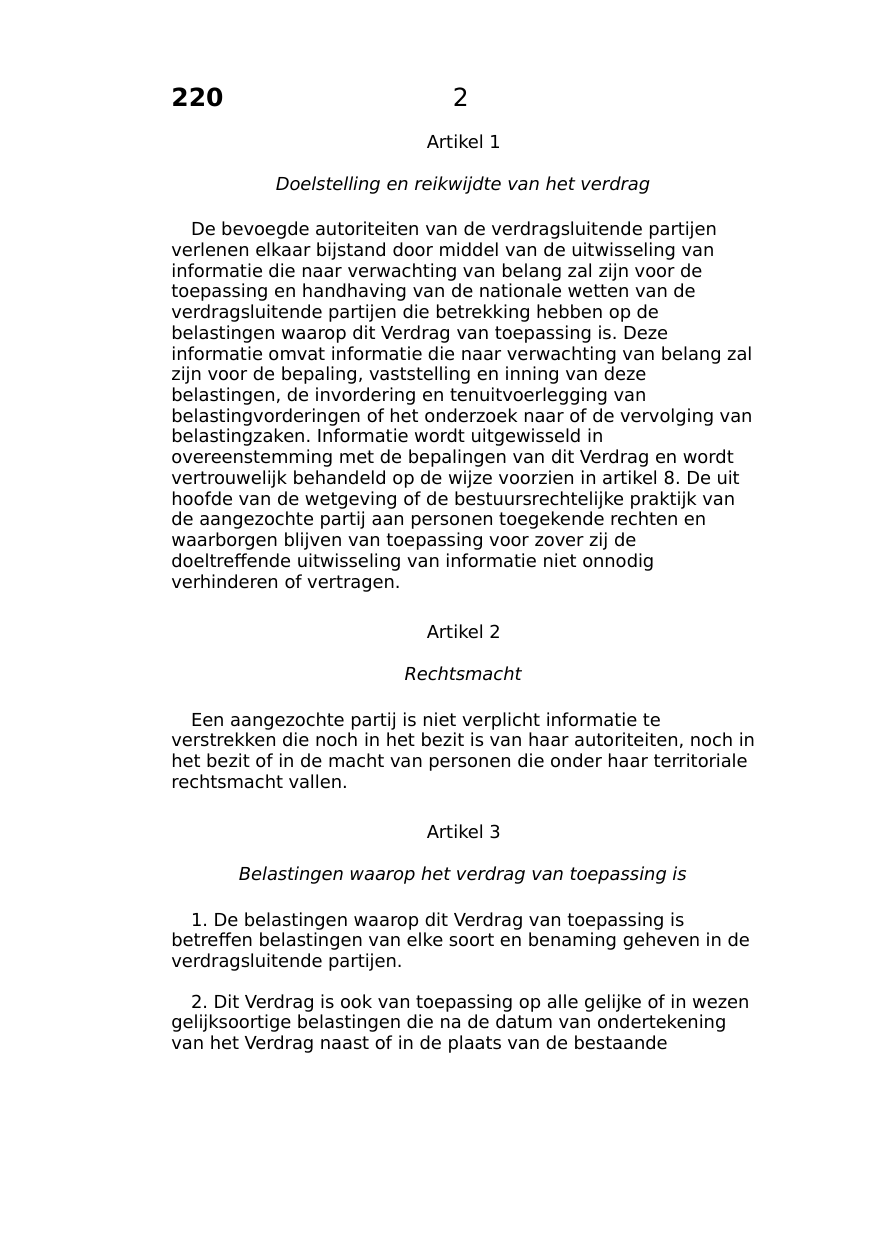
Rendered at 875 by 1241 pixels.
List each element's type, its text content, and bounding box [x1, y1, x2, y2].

text Een aangezochte partij is niet verplicht informatie te verstrekken die noch in het bezit is van haar autoriteiten, noch in het bezit of in de macht van personen die onder haar territoriale rechtsmacht vallen. [171, 709, 756, 792]
subtitle Artikel 1 Doelstelling en reikwijdte van het verdrag [171, 132, 756, 194]
subtitle Artikel 2 Rechtsmacht [171, 622, 756, 684]
text De bevoegde autoriteiten van de verdragsluitende partijen verlenen elkaar bijstand door middel van de uitwisseling van informatie die naar verwachting van belang zal zijn voor de toepassing en handhaving van de nationale wetten van de verdragsluitende partijen die betrekking hebben op de belastingen waarop dit Verdrag van toepassing is. Deze informatie omvat informatie die naar verwachting van belang zal zijn voor de bepaling, vaststelling en inning van deze belastingen, de invordering en tenuitvoerlegging van belastingvorderingen of het onderzoek naar of de vervolging van belastingzaken. Informatie wordt uitgewisseld in overeenstemming met de bepalingen van dit Verdrag en wordt vertrouwelijk behandeld op de wijze voorzien in artikel 8. De uit hoofde van de wetgeving of de bestuursrechtelijke praktijk van de aangezochte partij aan personen toegekende rechten en waarborgen blijven van toepassing voor zover zij de doeltreffende uitwisseling van informatie niet onnodig verhinderen of vertragen. [171, 219, 756, 592]
text 2. Dit Verdrag is ook van toepassing op alle gelijke of in wezen gelijksoortige belastingen die na de datum van ondertekening van het Verdrag naast of in de plaats van de bestaande [171, 992, 756, 1054]
subtitle Artikel 3 Belastingen waarop het verdrag van toepassing is [171, 822, 756, 884]
text 1. De belastingen waarop dit Verdrag van toepassing is betreffen belastingen van elke soort en benaming geheven in de verdragsluitende partijen. [171, 909, 756, 972]
